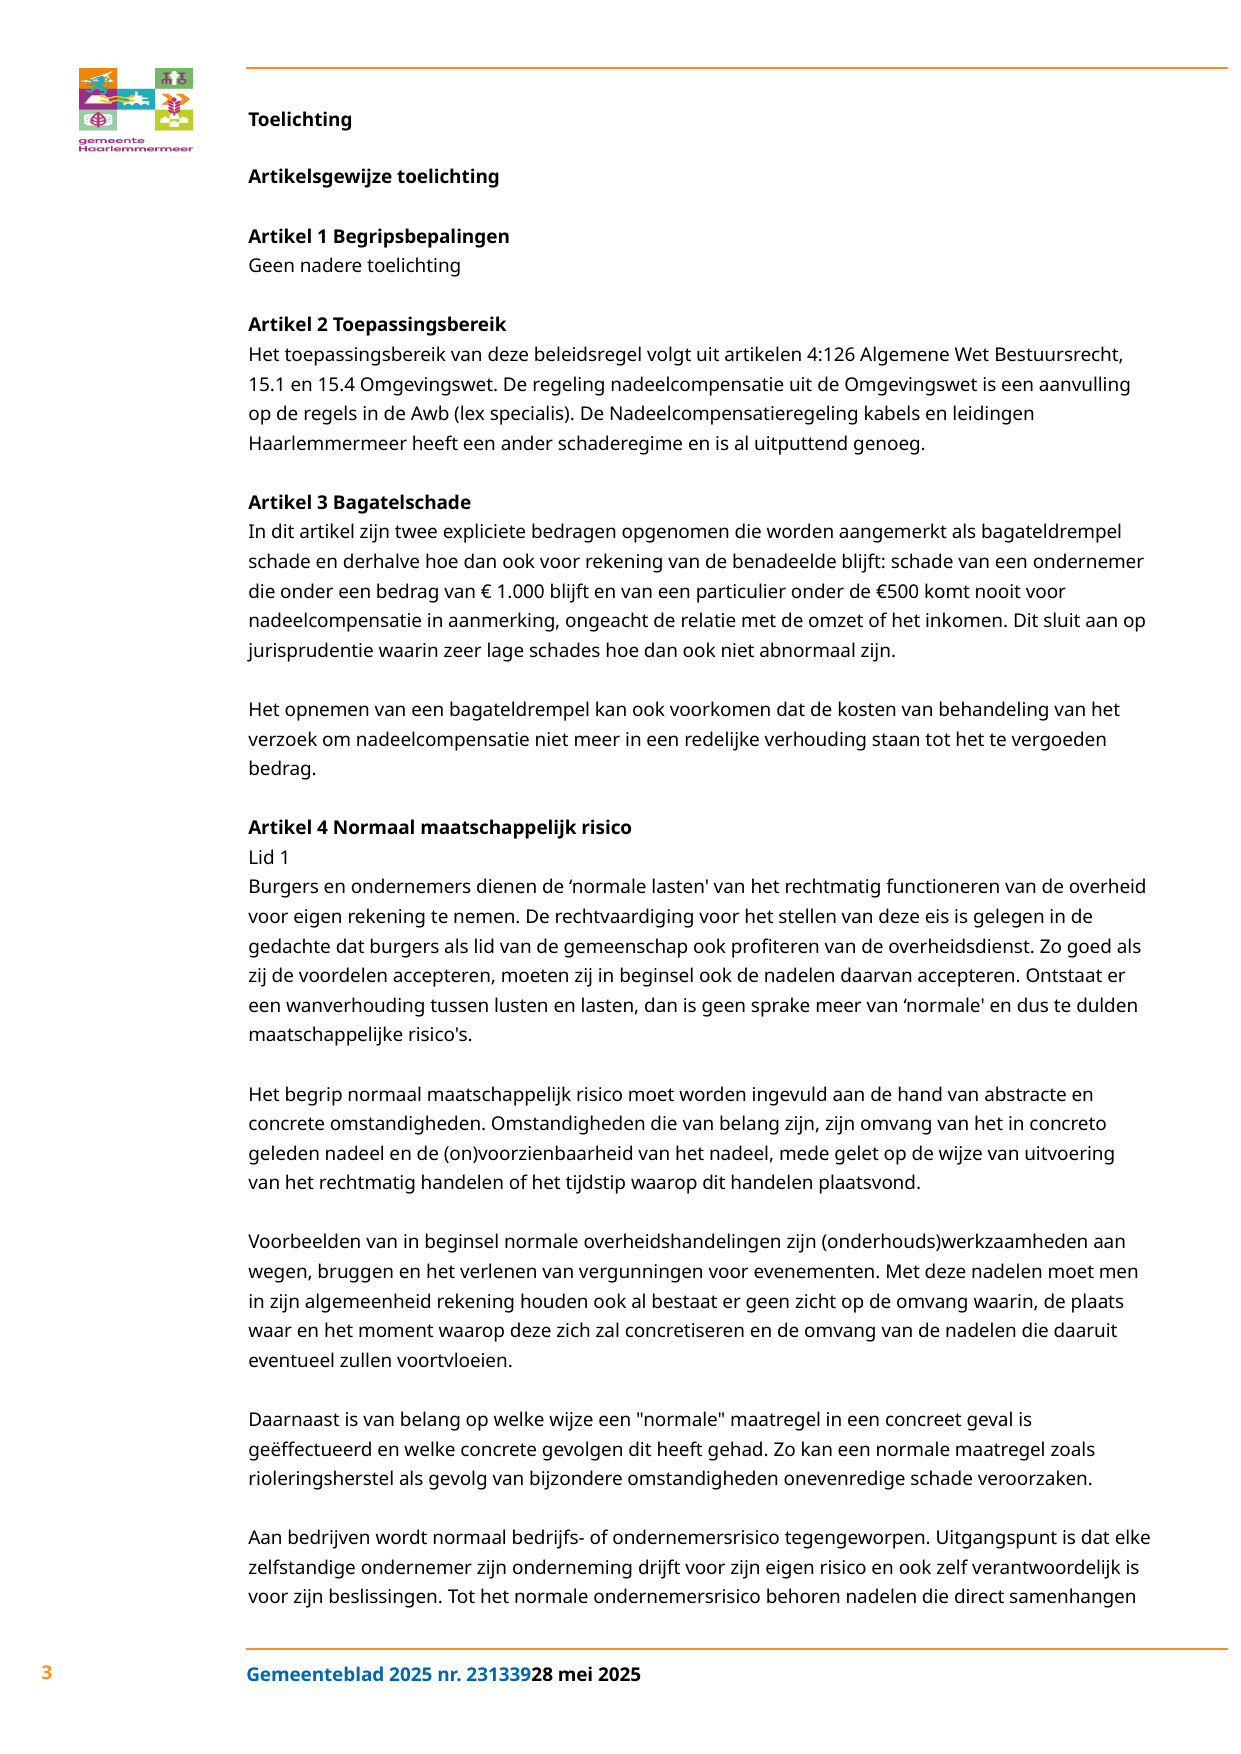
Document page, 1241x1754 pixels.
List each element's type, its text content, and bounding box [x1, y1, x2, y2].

text Voorbeelden van in beginsel normale overheidshandelingen zijn (onderhouds)werkzaamheden aan wegen, bruggen en het verlenen van vergunningen voor evenementen. Met deze nadelen moet men in zijn algemeenheid rekening houden ook al bestaat er geen zicht op de omvang waarin, de plaats waar en het moment waarop deze zich zal concretiseren en de omvang van de nadelen die daaruit eventueel zullen voortvloeien. [248, 1229, 1152, 1373]
text Aan bedrijven wordt normaal bedrijfs- of ondernemersrisico tegengeworpen. Uitgangspunt is dat elke zelfstandige ondernemer zijn onderneming drijft voor zijn eigen risico en ook zelf verantwoordelijk is voor zijn beslissingen. Tot het normale ondernemersrisico behoren nadelen die direct samenhangen [248, 1524, 1152, 1609]
text Artikel 4 Normaal maatschappelijk risico [248, 814, 1152, 840]
text Daarnaast is van belang op welke wijze een "normale" maatregel in een concreet geval is geëffectueerd en welke concrete gevolgen dit heeft gehad. Zo kan een normale maatregel zoals rioleringsherstel als gevolg van bijzondere omstandigheden onevenredige schade veroorzaken. [248, 1406, 1152, 1491]
text Artikel 3 Bagatelschade [248, 489, 1152, 515]
text Burgers en ondernemers dienen de ‘normale lasten' van het rechtmatig functioneren van de overheid voor eigen rekening te nemen. De rechtvaardiging voor het stellen van deze eis is gelegen in de gedachte dat burgers als lid van de gemeenschap ook profiteren van de overheidsdienst. Zo goed als zij de voordelen accepteren, moeten zij in beginsel ook de nadelen daarvan accepteren. Ontstaat er een wanverhouding tussen lusten en lasten, dan is geen sprake meer van ‘normale' en dus te dulden maatschappelijke risico's. [248, 874, 1152, 1047]
text Het opnemen van een bagateldrempel kan ook voorkomen dat de kosten van behandeling van het verzoek om nadeelcompensatie niet meer in een redelijke verhouding staan tot het te vergoeden bedrag. [248, 696, 1152, 781]
text Artikelsgewijze toelichting [248, 164, 1152, 189]
text In dit artikel zijn twee expliciete bedragen opgenomen die worden aangemerkt als bagateldrempel schade en derhalve hoe dan ook voor rekening van de benadeelde blijft: schade van een ondernemer die onder een bedrag van € 1.000 blijft en van een particulier onder de €500 komt nooit voor nadeelcompensatie in aanmerking, ongeacht de relatie met de omzet of het inkomen. Dit sluit aan op jurisprudentie waarin zeer lage schades hoe dan ook niet abnormaal zijn. [248, 519, 1152, 663]
text Lid 1 [248, 844, 1152, 870]
text Artikel 1 Begripsbepalingen [248, 223, 1152, 248]
text Toelichting [248, 95, 1152, 134]
text Het begrip normaal maatschappelijk risico moet worden ingevuld aan de hand van abstracte en concrete omstandigheden. Omstandigheden die van belang zijn, zijn omvang van het in concreto geleden nadeel en de (on)voorzienbaarheid van het nadeel, mede gelet op de wijze van uitvoering van het rechtmatig handelen of het tijdstip waarop dit handelen plaatsvond. [248, 1081, 1152, 1195]
text Artikel 2 Toepassingsbereik [248, 312, 1152, 337]
text Geen nadere toelichting [248, 252, 1152, 278]
picture [41, 47, 231, 172]
text Het toepassingsbereik van deze beleidsregel volgt uit artikelen 4:126 Algemene Wet Bestuursrecht, 15.1 en 15.4 Omgevingswet. De regeling nadeelcompensatie uit de Omgevingswet is een aanvulling op de regels in de Awb (lex specialis). De Nadeelcompensatieregeling kabels en leidingen Haarlemmermeer heeft een ander schaderegime en is al uitputtend genoeg. [248, 341, 1152, 456]
